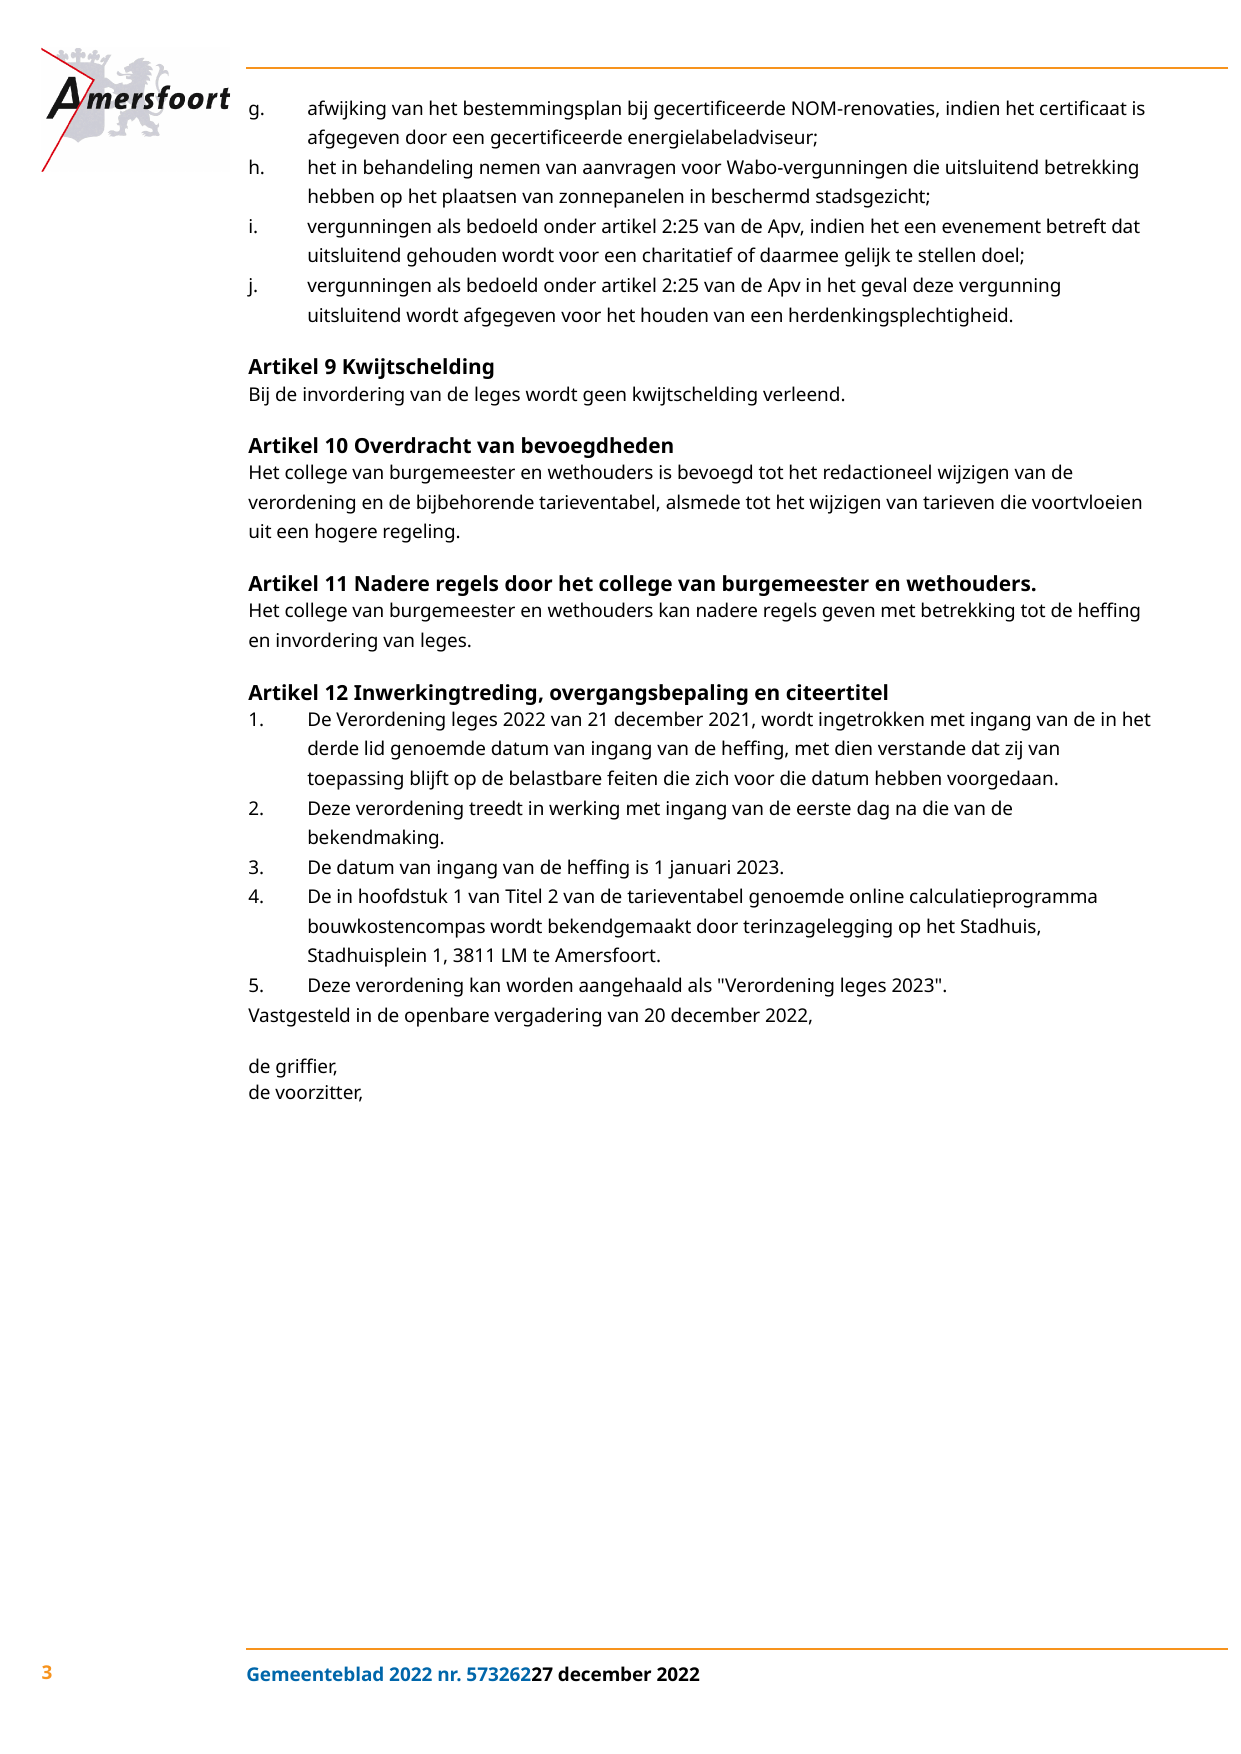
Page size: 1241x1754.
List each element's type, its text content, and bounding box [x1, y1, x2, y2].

text Artikel 10 Overdracht van bevoegdheden [248, 431, 1152, 459]
list De in hoofdstuk 1 van Titel 2 van de tarieventabel genoemde online calculatieprogramma bouwkostencompas wordt bekendgemaakt door terinzagelegging op het Stadhuis, Stadhuisplein 1, 3811 LM te Amersfoort. [248, 883, 1152, 968]
list De datum van ingang van de heffing is 1 januari 2023. [248, 854, 1152, 880]
text Artikel 12 Inwerkingtreding, overgangsbepaling en citeertitel [248, 678, 1152, 706]
text Bij de invordering van de leges wordt geen kwijtschelding verleend. [248, 381, 1152, 406]
text de griffier, [248, 1053, 1152, 1079]
text Het college van burgemeester en wethouders kan nadere regels geven met betrekking tot de heffing en invordering van leges. [248, 598, 1152, 653]
text Artikel 9 Kwijtschelding [248, 352, 1152, 381]
text de voorzitter, [248, 1079, 1152, 1105]
list afwijking van het bestemmingsplan bij gecertificeerde NOM-renovaties, indien het certificaat is afgegeven door een gecertificeerde energielabeladviseur; [248, 95, 1152, 150]
text Artikel 11 Nadere regels door het college van burgemeester en wethouders. [248, 569, 1152, 598]
list het in behandeling nemen van aanvragen voor Wabo-vergunningen die uitsluitend betrekking hebben op het plaatsen van zonnepanelen in beschermd stadsgezicht; [248, 154, 1152, 209]
text Het college van burgemeester en wethouders is bevoegd tot het redactioneel wijzigen van de verordening en de bijbehorende tarieventabel, alsmede tot het wijzigen van tarieven die voortvloeien uit een hogere regeling. [248, 459, 1152, 544]
list De Verordening leges 2022 van 21 december 2021, wordt ingetrokken met ingang van de in het derde lid genoemde datum van ingang van de heffing, met dien verstande dat zij van toepassing blijft op de belastbare feiten die zich voor die datum hebben voorgedaan. [248, 706, 1152, 791]
picture [41, 47, 231, 172]
list vergunningen als bedoeld onder artikel 2:25 van de Apv in het geval deze vergunning uitsluitend wordt afgegeven voor het houden van een herdenkingsplechtigheid. [248, 272, 1152, 328]
list Deze verordening treedt in werking met ingang van de eerste dag na die van de bekendmaking. [248, 795, 1152, 850]
list vergunningen als bedoeld onder artikel 2:25 van de Apv, indien het een evenement betreft dat uitsluitend gehouden wordt voor een charitatief of daarmee gelijk te stellen doel; [248, 213, 1152, 268]
list Deze verordening kan worden aangehaald als "Verordening leges 2023". [248, 972, 1152, 998]
text Vastgesteld in de openbare vergadering van 20 december 2022, [248, 1002, 1152, 1028]
